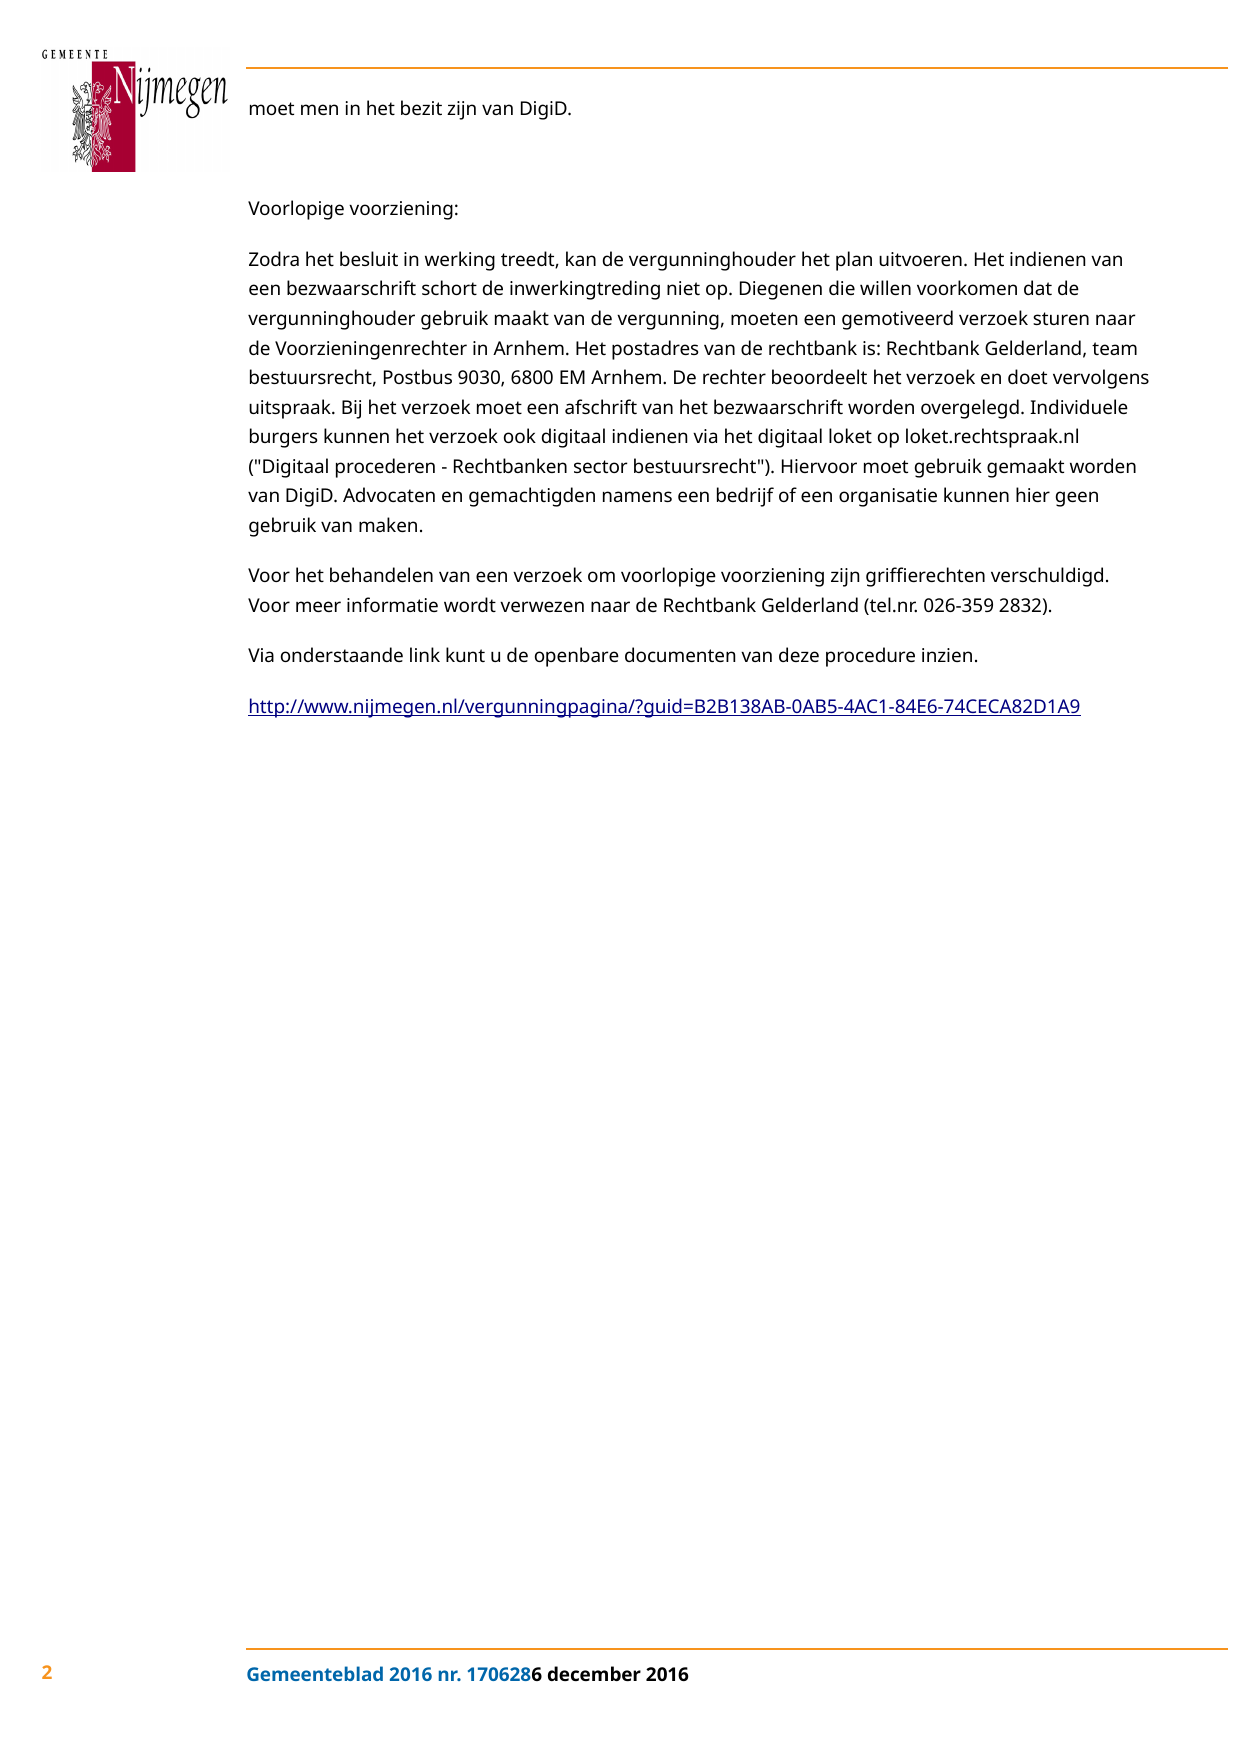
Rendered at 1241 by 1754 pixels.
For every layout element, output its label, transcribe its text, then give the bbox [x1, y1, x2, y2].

text Via onderstaande link kunt u de openbare documenten van deze procedure inzien. [248, 643, 1152, 668]
text Voor het behandelen van een verzoek om voorlopige voorziening zijn griffierechten verschuldigd. Voor meer informatie wordt verwezen naar de Rechtbank Gelderland (tel.nr. 026-359 2832). [248, 563, 1152, 618]
text moet men in het bezit zijn van DigiD. [248, 95, 1152, 121]
text Zodra het besluit in werking treedt, kan de vergunninghouder het plan uitvoeren. Het indienen van een bezwaarschrift schort de inwerkingtreding niet op. Diegenen die willen voorkomen dat de vergunninghouder gebruik maakt van de vergunning, moeten een gemotiveerd verzoek sturen naar de Voorzieningenrechter in Arnhem. Het postadres van de rechtbank is: Rechtbank Gelderland, team bestuursrecht, Postbus 9030, 6800 EM Arnhem. De rechter beoordeelt het verzoek en doet vervolgens uitspraak. Bij het verzoek moet een afschrift van het bezwaarschrift worden overgelegd. Individuele burgers kunnen het verzoek ook digitaal indienen via het digitaal loket op loket.rechtspraak.nl ("Digitaal procederen - Rechtbanken sector bestuursrecht"). Hiervoor moet gebruik gemaakt worden van DigiD. Advocaten en gemachtigden namens een bedrijf of een organisatie kunnen hier geen gebruik van maken. [248, 246, 1152, 538]
text http://www.nijmegen.nl/vergunningpagina/?guid=B2B138AB-0AB5-4AC1-84E6-74CECA82D1A9 [248, 693, 1152, 719]
picture [41, 47, 231, 172]
text Voorlopige voorziening: [248, 196, 1152, 221]
